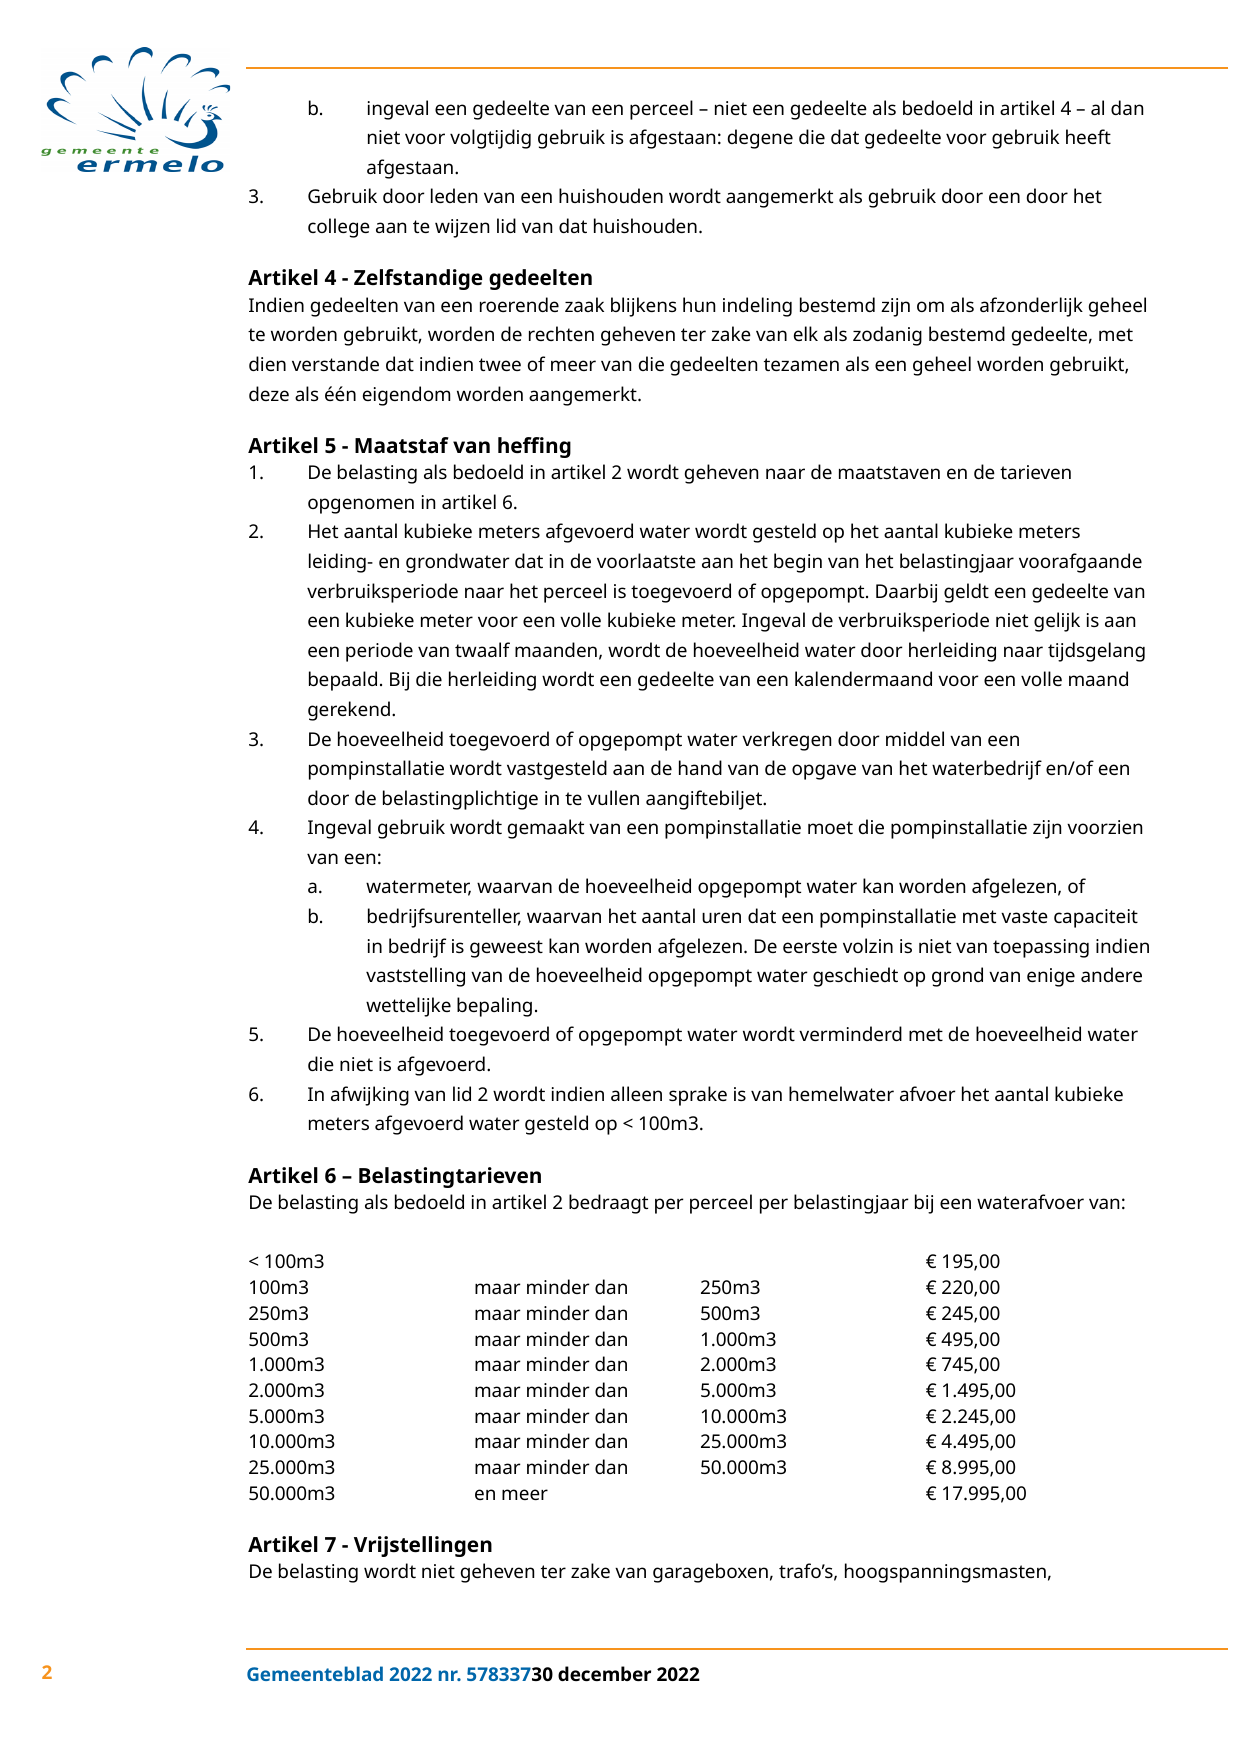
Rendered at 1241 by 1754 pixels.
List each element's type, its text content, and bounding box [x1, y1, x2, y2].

text De belasting als bedoeld in artikel 2 bedraagt per perceel per belastingjaar bij een waterafvoer van: [248, 1189, 1152, 1215]
table_cell 10.000m3 [700, 1403, 926, 1429]
table_cell maar minder dan [474, 1300, 700, 1326]
table_cell 25.000m3 [248, 1454, 474, 1480]
table_cell maar minder dan [474, 1403, 700, 1429]
table_cell € 245,00 [926, 1300, 1152, 1326]
table_header € 195,00 [926, 1249, 1152, 1274]
text Artikel 4 - Zelfstandige gedeelten [248, 263, 1152, 292]
table_cell 1.000m3 [248, 1351, 474, 1377]
table_cell 5.000m3 [700, 1377, 926, 1403]
list De hoeveelheid toegevoerd of opgepompt water verkregen door middel van een pompinstallatie wordt vastgesteld aan de hand van de opgave van het waterbedrijf en/of een door de belastingplichtige in te vullen aangiftebiljet. [248, 726, 1152, 811]
table_cell [700, 1480, 926, 1506]
list In afwijking van lid 2 wordt indien alleen sprake is van hemelwater afvoer het aantal kubieke meters afgevoerd water gesteld op < 100m3. [248, 1081, 1152, 1136]
table_cell 500m3 [248, 1326, 474, 1351]
table_header [474, 1249, 700, 1274]
list De hoeveelheid toegevoerd of opgepompt water wordt verminderd met de hoeveelheid water die niet is afgevoerd. [248, 1022, 1152, 1077]
table_cell € 495,00 [926, 1326, 1152, 1351]
table_header < 100m3 [248, 1249, 474, 1274]
table_cell maar minder dan [474, 1377, 700, 1403]
text Artikel 6 – Belastingtarieven [248, 1161, 1152, 1189]
table_header [700, 1249, 926, 1274]
list De belasting als bedoeld in artikel 2 wordt geheven naar de maatstaven en de tarieven opgenomen in artikel 6. [248, 459, 1152, 515]
table_cell 250m3 [248, 1300, 474, 1326]
table_cell 100m3 [248, 1274, 474, 1300]
table_cell 50.000m3 [700, 1454, 926, 1480]
text Indien gedeelten van een roerende zaak blijkens hun indeling bestemd zijn om als afzonderlijk geheel te worden gebruikt, worden de rechten geheven ter zake van elk als zodanig bestemd gedeelte, met dien verstande dat indien twee of meer van die gedeelten tezamen als een geheel worden gebruikt, deze als één eigendom worden aangemerkt. [248, 292, 1152, 406]
text Artikel 5 - Maatstaf van heffing [248, 431, 1152, 459]
list watermeter, waarvan de hoeveelheid opgepompt water kan worden afgelezen, of [307, 874, 1152, 899]
table_cell 2.000m3 [700, 1351, 926, 1377]
table_cell € 745,00 [926, 1351, 1152, 1377]
table_cell maar minder dan [474, 1326, 700, 1351]
table_cell 500m3 [700, 1300, 926, 1326]
table_cell 250m3 [700, 1274, 926, 1300]
table_cell maar minder dan [474, 1351, 700, 1377]
table_cell maar minder dan [474, 1274, 700, 1300]
table_cell € 4.495,00 [926, 1429, 1152, 1454]
picture [41, 47, 231, 172]
table_cell 10.000m3 [248, 1429, 474, 1454]
list Gebruik door leden van een huishouden wordt aangemerkt als gebruik door een door het college aan te wijzen lid van dat huishouden. [248, 183, 1152, 239]
list bedrijfsurenteller, waarvan het aantal uren dat een pompinstallatie met vaste capaciteit in bedrijf is geweest kan worden afgelezen. De eerste volzin is niet van toepassing indien vaststelling van de hoeveelheid opgepompt water geschiedt op grond van enige andere wettelijke bepaling. [307, 903, 1152, 1018]
table_cell 50.000m3 [248, 1480, 474, 1506]
table_cell € 220,00 [926, 1274, 1152, 1300]
list Ingeval gebruik wordt gemaakt van een pompinstallatie moet die pompinstallatie zijn voorzien van een: [248, 814, 1152, 870]
table_cell 5.000m3 [248, 1403, 474, 1429]
list ingeval een gedeelte van een perceel – niet een gedeelte als bedoeld in artikel 4 – al dan niet voor volgtijdig gebruik is afgestaan: degene die dat gedeelte voor gebruik heeft afgestaan. [307, 95, 1152, 180]
table_cell en meer [474, 1480, 700, 1506]
table_cell € 8.995,00 [926, 1454, 1152, 1480]
text Artikel 7 - Vrijstellingen [248, 1530, 1152, 1558]
table_cell € 2.245,00 [926, 1403, 1152, 1429]
text De belasting wordt niet geheven ter zake van garageboxen, trafo’s, hoogspanningsmasten, [248, 1558, 1152, 1584]
list Het aantal kubieke meters afgevoerd water wordt gesteld op het aantal kubieke meters leiding- en grondwater dat in de voorlaatste aan het begin van het belastingjaar voorafgaande verbruiksperiode naar het perceel is toegevoerd of opgepompt. Daarbij geldt een gedeelte van een kubieke meter voor een volle kubieke meter. Ingeval de verbruiksperiode niet gelijk is aan een periode van twaalf maanden, wordt de hoeveelheid water door herleiding naar tijdsgelang bepaald. Bij die herleiding wordt een gedeelte van een kalendermaand voor een volle maand gerekend. [248, 519, 1152, 722]
table_cell 25.000m3 [700, 1429, 926, 1454]
table_cell € 1.495,00 [926, 1377, 1152, 1403]
table_cell 2.000m3 [248, 1377, 474, 1403]
table_cell maar minder dan [474, 1454, 700, 1480]
table_cell € 17.995,00 [926, 1480, 1152, 1506]
table_cell maar minder dan [474, 1429, 700, 1454]
table_cell 1.000m3 [700, 1326, 926, 1351]
